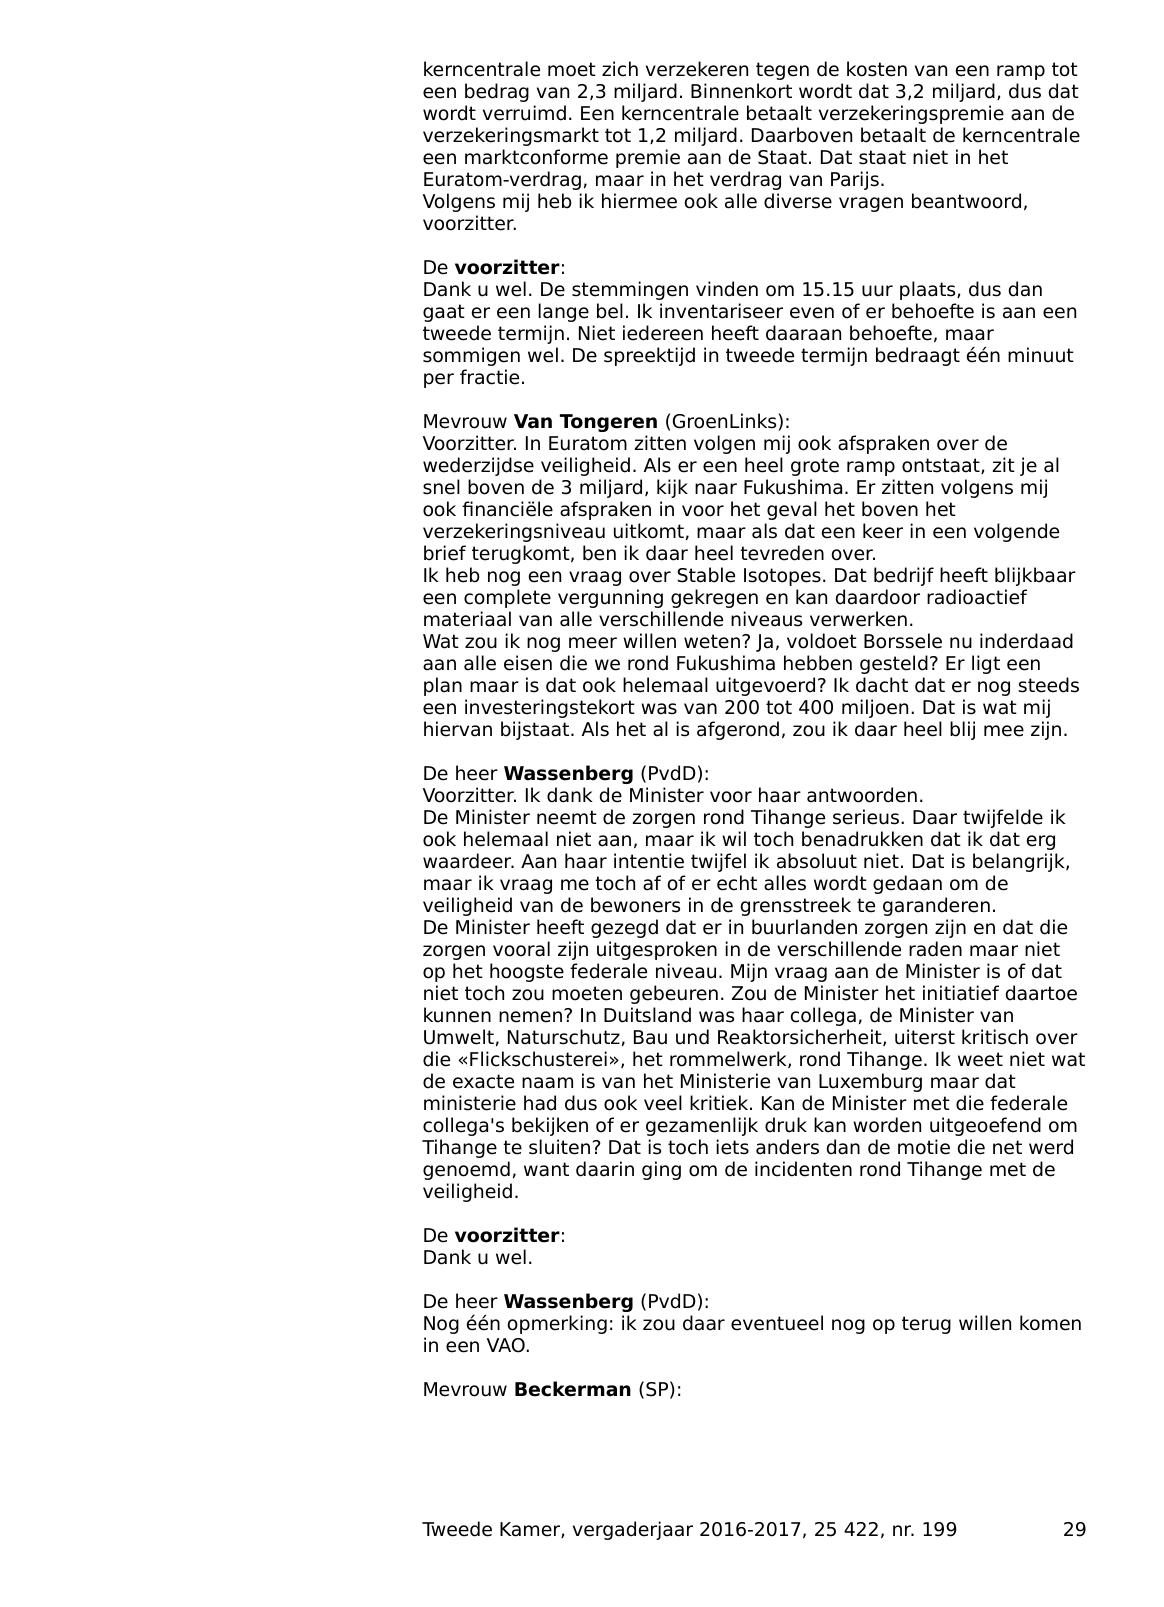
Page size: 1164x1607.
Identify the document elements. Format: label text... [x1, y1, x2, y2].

text De Minister heeft gezegd dat er in buurlanden zorgen zijn en dat die zorgen vooral zijn uitgesproken in de verschillende raden maar niet op het hoogste federale niveau. Mijn vraag aan de Minister is of dat niet toch zou moeten gebeuren. Zou de Minister het initiatief daartoe kunnen nemen? In Duitsland was haar collega, de Minister van Umwelt, Naturschutz, Bau und Reaktorsicherheit, uiterst kritisch over die «Flickschusterei», het rommelwerk, rond Tihange. Ik weet niet wat de exacte naam is van het Ministerie van Luxemburg maar dat ministerie had dus ook veel kritiek. Kan de Minister met die federale collega's bekijken of er gezamenlijk druk kan worden uitgeoefend om Tihange te sluiten? Dat is toch iets anders dan de motie die net werd genoemd, want daarin ging om de incidenten rond Tihange met de veiligheid. [422, 917, 1087, 1203]
text De heer Wassenberg (PvdD): [422, 763, 1087, 785]
text De voorzitter: [422, 1225, 1087, 1247]
text Mevrouw Van Tongeren (GroenLinks): [422, 411, 1087, 433]
text De Minister neemt de zorgen rond Tihange serieus. Daar twijfelde ik ook helemaal niet aan, maar ik wil toch benadrukken dat ik dat erg waardeer. Aan haar intentie twijfel ik absoluut niet. Dat is belangrijk, maar ik vraag me toch af of er echt alles wordt gedaan om de veiligheid van de bewoners in de grensstreek te garanderen. [422, 807, 1087, 917]
text Voorzitter. Ik dank de Minister voor haar antwoorden. [422, 785, 1087, 807]
text kerncentrale moet zich verzekeren tegen de kosten van een ramp tot een bedrag van 2,3 miljard. Binnenkort wordt dat 3,2 miljard, dus dat wordt verruimd. Een kerncentrale betaalt verzekeringspremie aan de verzekeringsmarkt tot 1,2 miljard. Daarboven betaalt de kerncentrale een marktconforme premie aan de Staat. Dat staat niet in het Euratom-verdrag, maar in het verdrag van Parijs. [422, 59, 1087, 191]
text Dank u wel. De stemmingen vinden om 15.15 uur plaats, dus dan gaat er een lange bel. Ik inventariseer even of er behoefte is aan een tweede termijn. Niet iedereen heeft daaraan behoefte, maar sommigen wel. De spreektijd in tweede termijn bedraagt één minuut per fractie. [422, 279, 1087, 389]
text Wat zou ik nog meer willen weten? Ja, voldoet Borssele nu inderdaad aan alle eisen die we rond Fukushima hebben gesteld? Er ligt een plan maar is dat ook helemaal uitgevoerd? Ik dacht dat er nog steeds een investeringstekort was van 200 tot 400 miljoen. Dat is wat mij hiervan bijstaat. Als het al is afgerond, zou ik daar heel blij mee zijn. [422, 631, 1087, 741]
text Dank u wel. [422, 1247, 1087, 1269]
text Mevrouw Beckerman (SP): [422, 1379, 1087, 1401]
text Ik heb nog een vraag over Stable Isotopes. Dat bedrijf heeft blijkbaar een complete vergunning gekregen en kan daardoor radioactief materiaal van alle verschillende niveaus verwerken. [422, 565, 1087, 631]
text De heer Wassenberg (PvdD): [422, 1291, 1087, 1313]
text De voorzitter: [422, 257, 1087, 279]
text Volgens mij heb ik hiermee ook alle diverse vragen beantwoord, voorzitter. [422, 191, 1087, 235]
text Nog één opmerking: ik zou daar eventueel nog op terug willen komen in een VAO. [422, 1313, 1087, 1357]
text Voorzitter. In Euratom zitten volgen mij ook afspraken over de wederzijdse veiligheid. Als er een heel grote ramp ontstaat, zit je al snel boven de 3 miljard, kijk naar Fukushima. Er zitten volgens mij ook financiële afspraken in voor het geval het boven het verzekeringsniveau uitkomt, maar als dat een keer in een volgende brief terugkomt, ben ik daar heel tevreden over. [422, 433, 1087, 565]
